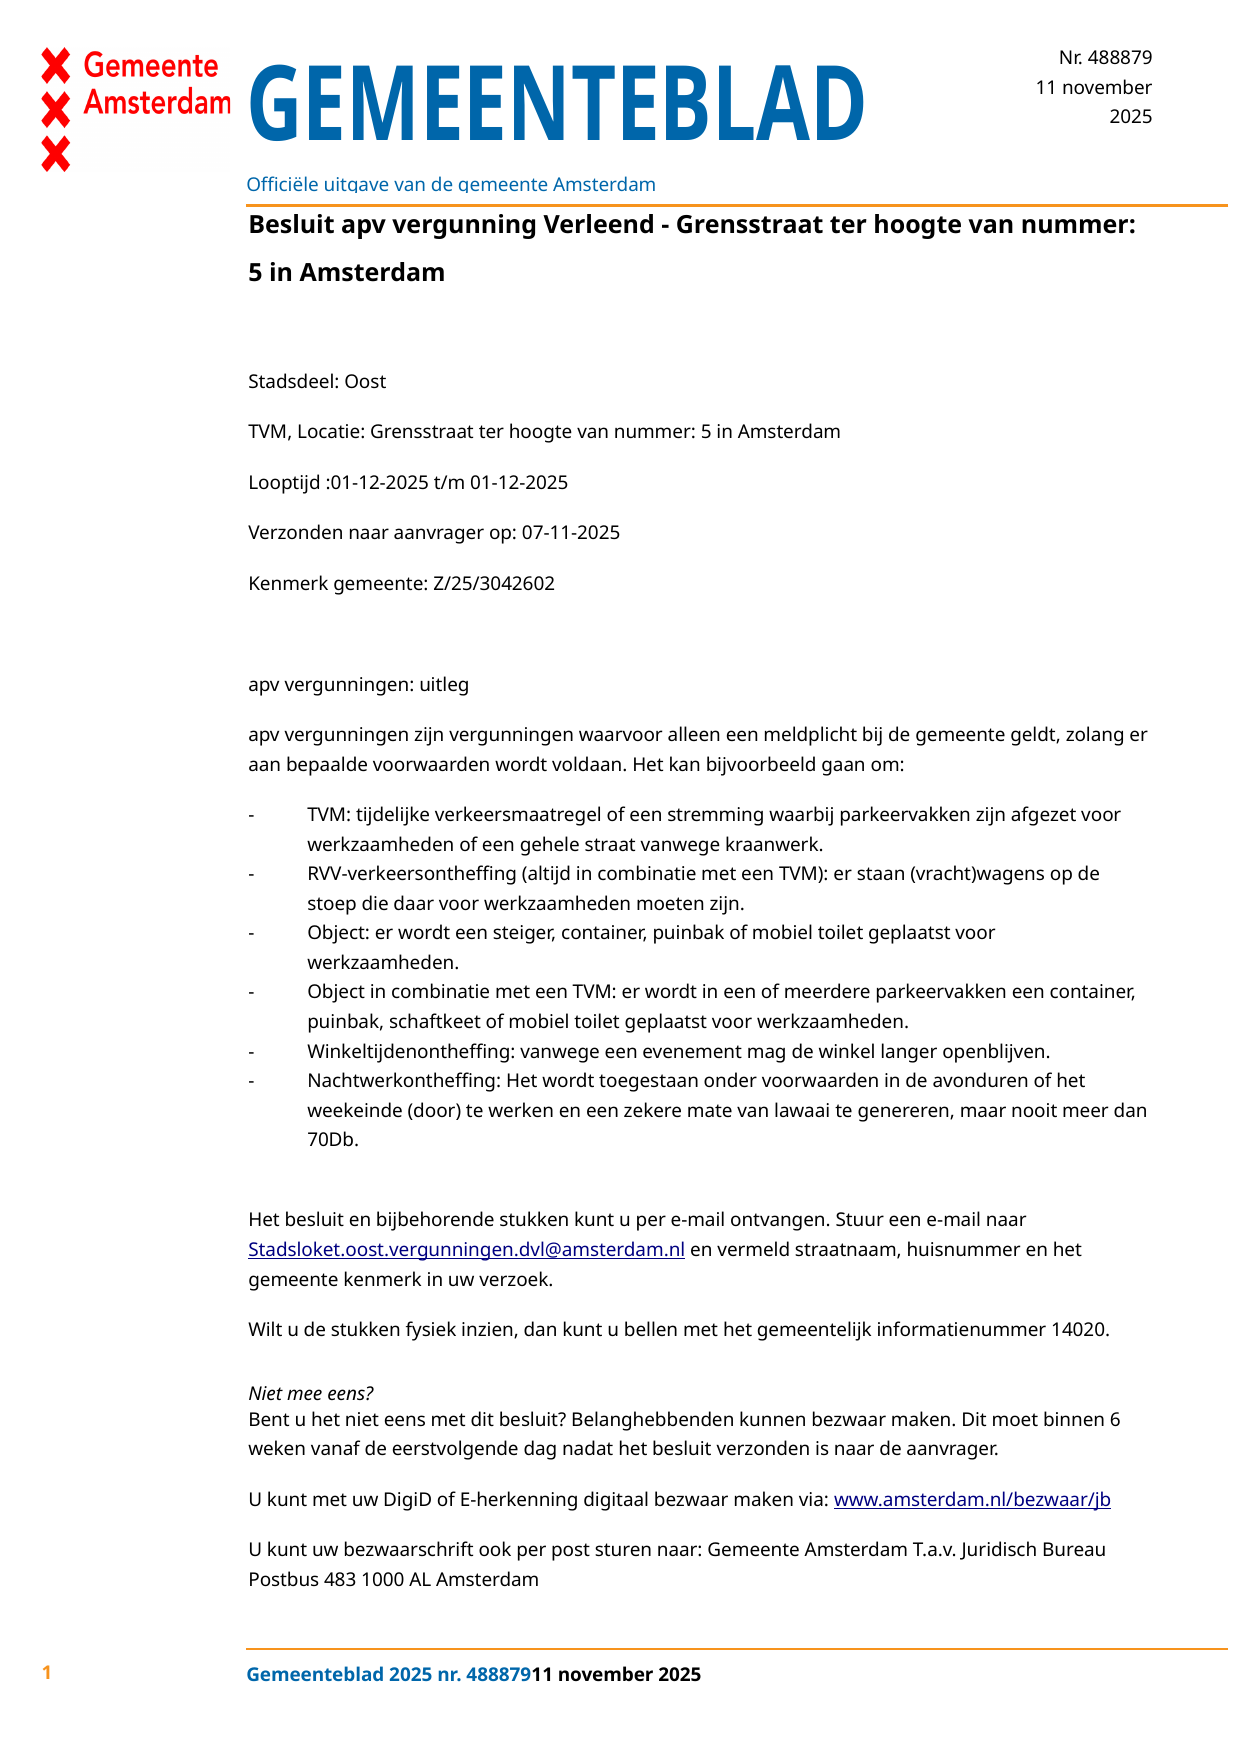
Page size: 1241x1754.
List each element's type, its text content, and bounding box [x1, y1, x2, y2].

text Besluit apv vergunning Verleend - Grensstraat ter hoogte van nummer: 5 in Amsterdam [248, 207, 1152, 288]
list Object: er wordt een steiger, container, puinbak of mobiel toilet geplaatst voor werkzaamheden. [248, 919, 1152, 975]
text apv vergunningen zijn vergunningen waarvoor alleen een meldplicht bij de gemeente geldt, zolang er aan bepaalde voorwaarden wordt voldaan. Het kan bijvoorbeeld gaan om: [248, 721, 1152, 777]
text U kunt met uw DigiD of E-herkenning digitaal bezwaar maken via: www.amsterdam.nl/bezwaar/jb [248, 1486, 1152, 1512]
picture [41, 47, 231, 172]
list Object in combinatie met een TVM: er wordt in een of meerdere parkeervakken een container, puinbak, schaftkeet of mobiel toilet geplaatst voor werkzaamheden. [248, 979, 1152, 1034]
text TVM, Locatie: Grensstraat ter hoogte van nummer: 5 in Amsterdam [248, 419, 1152, 444]
list Winkeltijdenontheffing: vanwege een evenement mag de winkel langer openblijven. [248, 1038, 1152, 1064]
text Kenmerk gemeente: Z/25/3042602 [248, 570, 1152, 596]
text apv vergunningen: uitleg [248, 671, 1152, 697]
text Het besluit en bijbehorende stukken kunt u per e-mail ontvangen. Stuur een e-mail naar Stadsloket.oost.vergunningen.dvl@amsterdam.nl en vermeld straatnaam, huisnummer en het gemeente kenmerk in uw verzoek. [248, 1207, 1152, 1292]
text Bent u het niet eens met dit besluit? Belanghebbenden kunnen bezwaar maken. Dit moet binnen 6 weken vanaf de eerstvolgende dag nadat het besluit verzonden is naar de aanvrager. [248, 1406, 1152, 1461]
text Niet mee eens? [248, 1380, 1152, 1406]
text Stadsdeel: Oost [248, 368, 1152, 394]
text Wilt u de stukken fysiek inzien, dan kunt u bellen met het gemeentelijk informatienummer 14020. [248, 1316, 1152, 1342]
text Verzonden naar aanvrager op: 07-11-2025 [248, 519, 1152, 545]
list RVV-verkeersontheffing (altijd in combinatie met een TVM): er staan (vracht)wagens op de stoep die daar voor werkzaamheden moeten zijn. [248, 860, 1152, 916]
text Looptijd :01-12-2025 t/m 01-12-2025 [248, 469, 1152, 495]
text U kunt uw bezwaarschrift ook per post sturen naar: Gemeente Amsterdam T.a.v. Juridisch Bureau Postbus 483 1000 AL Amsterdam [248, 1536, 1152, 1592]
list TVM: tijdelijke verkeersmaatregel of een stremming waarbij parkeervakken zijn afgezet voor werkzaamheden of een gehele straat vanwege kraanwerk. [248, 801, 1152, 857]
list Nachtwerkontheffing: Het wordt toegestaan onder voorwaarden in de avonduren of het weekeinde (door) te werken en een zekere mate van lawaai te genereren, maar nooit meer dan 70Db. [248, 1067, 1152, 1152]
